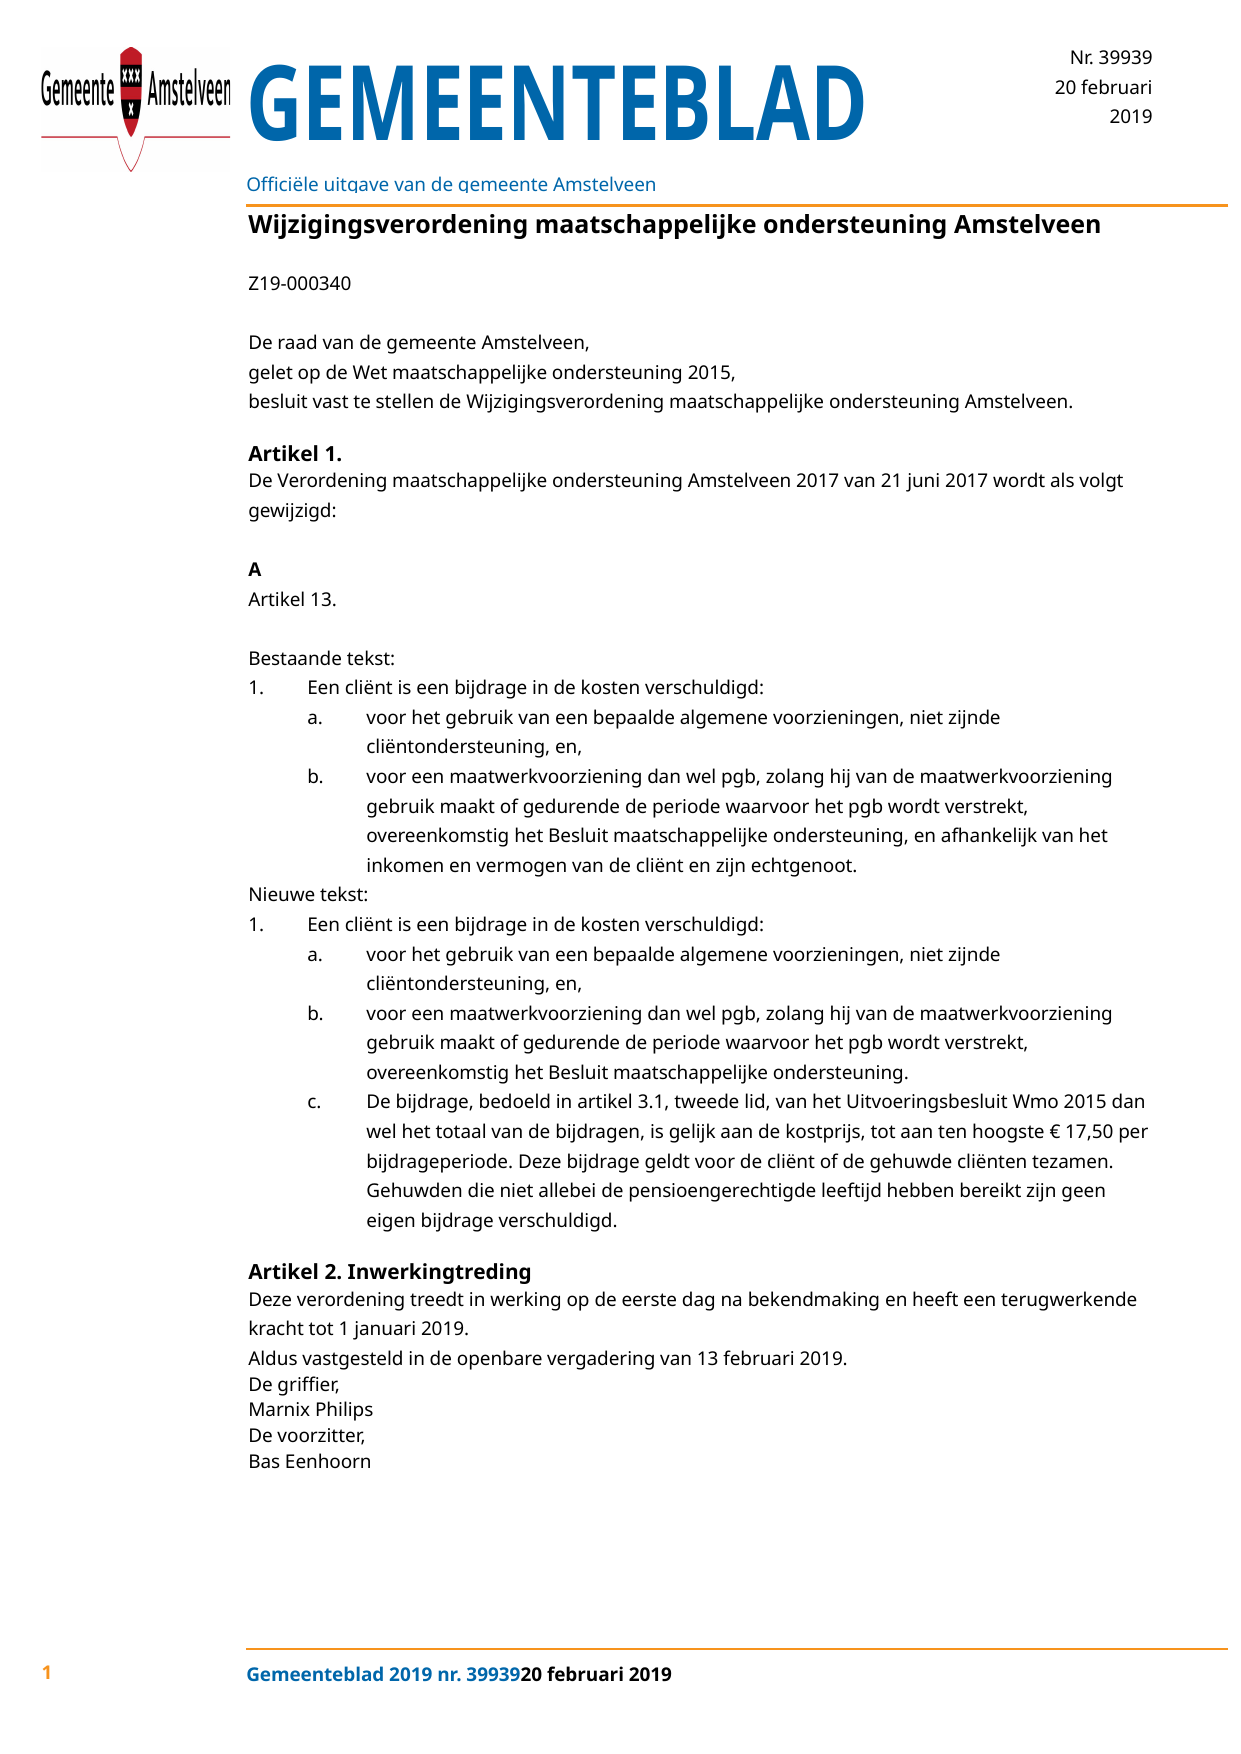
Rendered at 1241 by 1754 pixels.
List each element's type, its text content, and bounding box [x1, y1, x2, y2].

text Aldus vastgesteld in de openbare vergadering van 13 februari 2019. [248, 1345, 1152, 1371]
text De raad van de gemeente Amstelveen, [248, 329, 1152, 355]
text besluit vast te stellen de Wijzigingsverordening maatschappelijke ondersteuning Amstelveen. [248, 389, 1152, 414]
text De Verordening maatschappelijke ondersteuning Amstelveen 2017 van 21 juni 2017 wordt als volgt gewijzigd: [248, 467, 1152, 523]
text Bas Eenhoorn [248, 1448, 1152, 1474]
text De voorzitter, [248, 1422, 1152, 1448]
text Wijzigingsverordening maatschappelijke ondersteuning Amstelveen [248, 207, 1152, 241]
text Artikel 13. [248, 586, 1152, 612]
list Een cliënt is een bijdrage in de kosten verschuldigd: [248, 911, 1152, 937]
picture [41, 47, 231, 172]
text A [248, 556, 1152, 582]
text Deze verordening treedt in werking op de eerste dag na bekendmaking en heeft een terugwerkende kracht tot 1 januari 2019. [248, 1286, 1152, 1341]
text gelet op de Wet maatschappelijke ondersteuning 2015, [248, 359, 1152, 385]
list voor het gebruik van een bepaalde algemene voorzieningen, niet zijnde cliëntondersteuning, en, [307, 704, 1152, 759]
text Z19-000340 [248, 270, 1152, 296]
list voor een maatwerkvoorziening dan wel pgb, zolang hij van de maatwerkvoorziening gebruik maakt of gedurende de periode waarvoor het pgb wordt verstrekt, overeenkomstig het Besluit maatschappelijke ondersteuning. [307, 1000, 1152, 1085]
text Artikel 2. Inwerkingtreding [248, 1257, 1152, 1286]
text De griffier, [248, 1371, 1152, 1397]
text Bestaande tekst: [248, 645, 1152, 671]
list voor een maatwerkvoorziening dan wel pgb, zolang hij van de maatwerkvoorziening gebruik maakt of gedurende de periode waarvoor het pgb wordt verstrekt, overeenkomstig het Besluit maatschappelijke ondersteuning, en afhankelijk van het inkomen en vermogen van de cliënt en zijn echtgenoot. [307, 763, 1152, 878]
list Een cliënt is een bijdrage in de kosten verschuldigd: [248, 674, 1152, 700]
text Marnix Philips [248, 1397, 1152, 1422]
text Artikel 1. [248, 439, 1152, 467]
list De bijdrage, bedoeld in artikel 3.1, tweede lid, van het Uitvoeringsbesluit Wmo 2015 dan wel het totaal van de bijdragen, is gelijk aan de kostprijs, tot aan ten hoogste € 17,50 per bijdrageperiode. Deze bijdrage geldt voor de cliënt of de gehuwde cliënten tezamen. Gehuwden die niet allebei de pensioengerechtigde leeftijd hebben bereikt zijn geen eigen bijdrage verschuldigd. [307, 1089, 1152, 1233]
list voor het gebruik van een bepaalde algemene voorzieningen, niet zijnde cliëntondersteuning, en, [307, 941, 1152, 996]
text Nieuwe tekst: [248, 882, 1152, 907]
